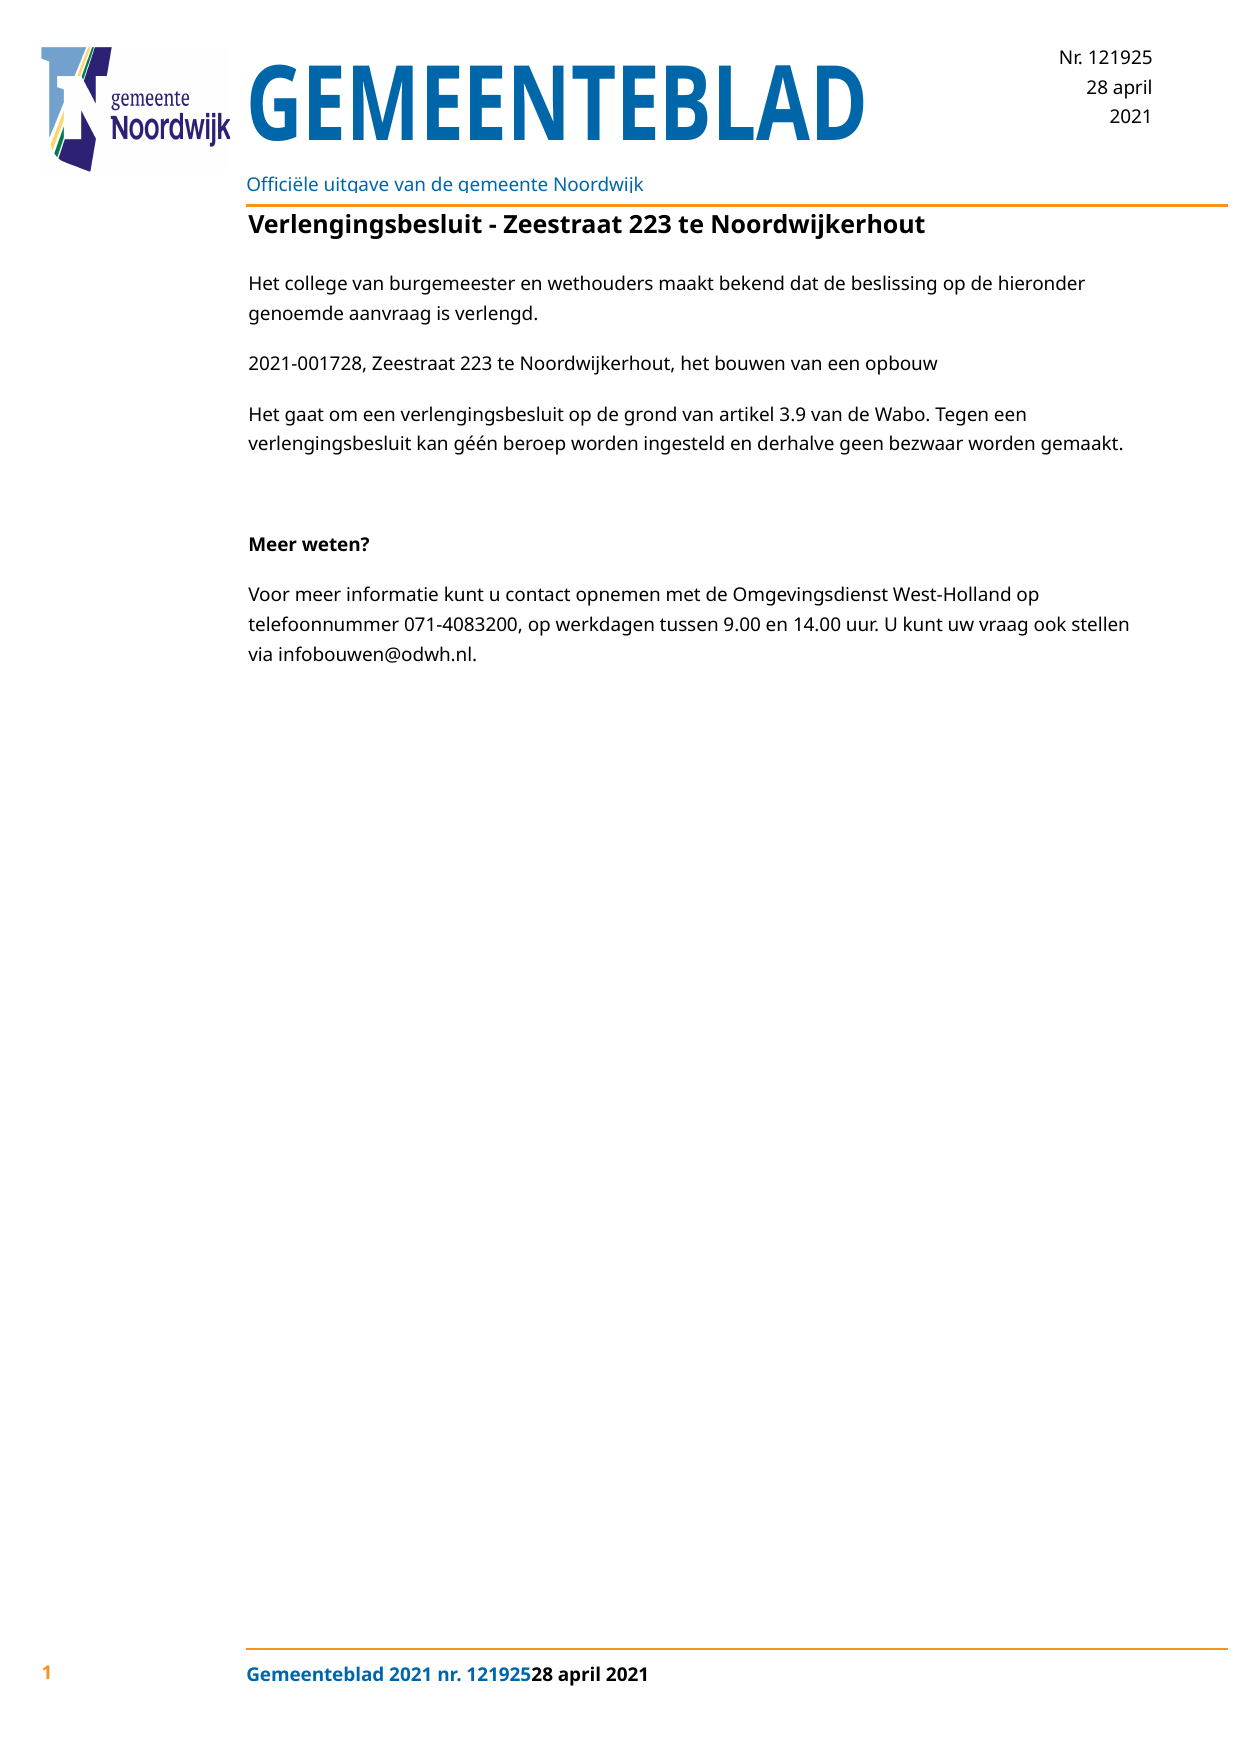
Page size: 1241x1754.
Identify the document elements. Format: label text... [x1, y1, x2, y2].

text Het college van burgemeester en wethouders maakt bekend dat de beslissing op de hieronder genoemde aanvraag is verlengd. [248, 270, 1152, 326]
text 2021-001728, Zeestraat 223 te Noordwijkerhout, het bouwen van een opbouw [248, 350, 1152, 376]
text Verlengingsbesluit - Zeestraat 223 te Noordwijkerhout [248, 207, 1152, 241]
text Meer weten? [248, 531, 1152, 557]
picture [41, 47, 231, 172]
text Het gaat om een verlengingsbesluit op de grond van artikel 3.9 van de Wabo. Tegen een verlengingsbesluit kan géén beroep worden ingesteld en derhalve geen bezwaar worden gemaakt. [248, 401, 1152, 456]
text Voor meer informatie kunt u contact opnemen met de Omgevingsdienst West-Holland op telefoonnummer 071-4083200, op werkdagen tussen 9.00 en 14.00 uur. U kunt uw vraag ook stellen via infobouwen@odwh.nl. [248, 582, 1152, 666]
